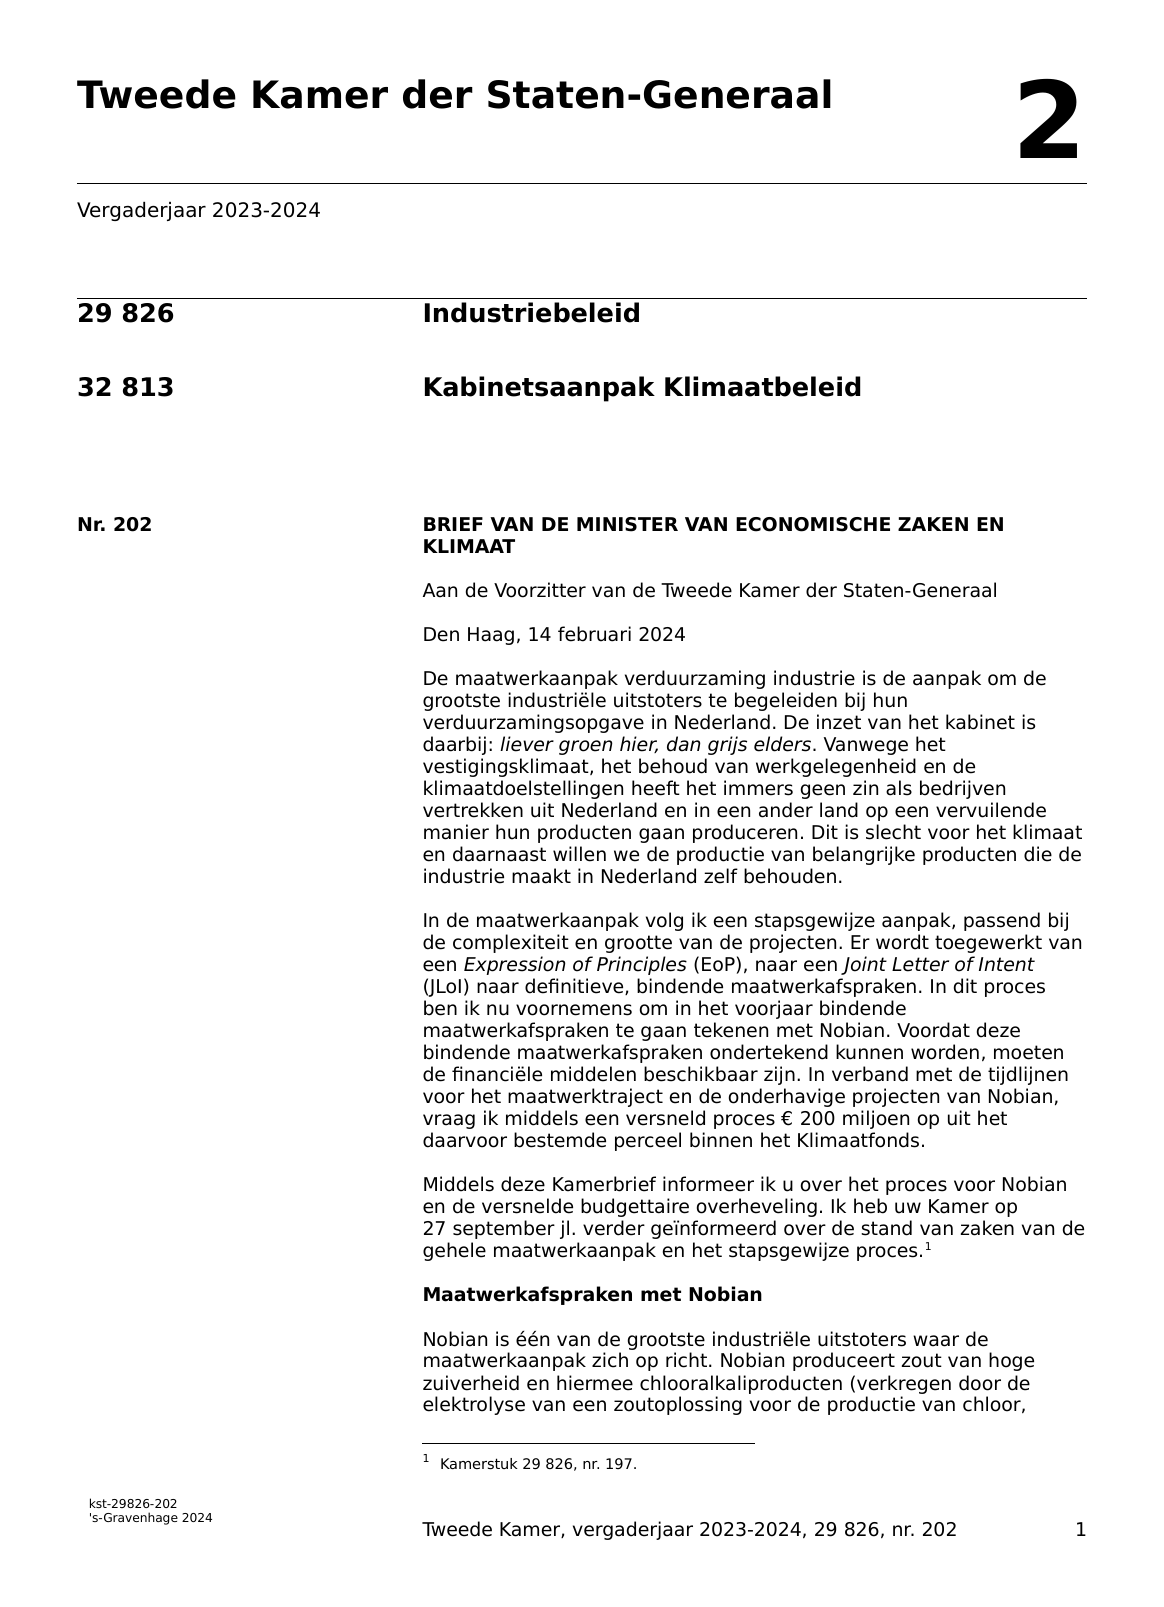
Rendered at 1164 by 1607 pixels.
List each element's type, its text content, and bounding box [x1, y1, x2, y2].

subtitle Maatwerkafspraken met Nobian [422, 1284, 1087, 1306]
text De maatwerkaanpak verduurzaming industrie is de aanpak om de grootste industriële uitstoters te begeleiden bij hun verduurzamingsopgave in Nederland. De inzet van het kabinet is daarbij: liever groen hier, dan grijs elders. Vanwege het vestigingsklimaat, het behoud van werkgelegenheid en de klimaatdoelstellingen heeft het immers geen zin als bedrijven vertrekken uit Nederland en in een ander land op een vervuilende manier hun producten gaan produceren. Dit is slecht voor het klimaat en daarnaast willen we de productie van belangrijke producten die de industrie maakt in Nederland zelf behouden. [422, 668, 1087, 888]
subtitle 32 813 Kabinetsaanpak Klimaatbeleid [77, 373, 1087, 403]
text Den Haag, 14 februari 2024 [422, 624, 1087, 646]
text 's-Gravenhage 2024 [88, 1511, 323, 1525]
table_cell Vergaderjaar 2023-2024 [77, 184, 1087, 298]
table_header 2 [886, 59, 1087, 183]
table_header Tweede Kamer der Staten-Generaal [77, 59, 886, 183]
subtitle Nr. 202 BRIEF VAN DE MINISTER VAN ECONOMISCHE ZAKEN EN KLIMAAT [77, 514, 1087, 558]
text Nobian is één van de grootste industriële uitstoters waar de maatwerkaanpak zich op richt. Nobian produceert zout van hoge zuiverheid en hiermee chlooralkaliproducten (verkregen door de elektrolyse van een zoutoplossing voor de productie van chloor, [422, 1328, 1087, 1416]
text In de maatwerkaanpak volg ik een stapsgewijze aanpak, passend bij de complexiteit en grootte van de projecten. Er wordt toegewerkt van een Expression of Principles (EoP), naar een Joint Letter of Intent (JLoI) naar definitieve, bindende maatwerkafspraken. In dit proces ben ik nu voornemens om in het voorjaar bindende maatwerkafspraken te gaan tekenen met Nobian. Voordat deze bindende maatwerkafspraken ondertekend kunnen worden, moeten de financiële middelen beschikbaar zijn. In verband met de tijdlijnen voor het maatwerktraject en de onderhavige projecten van Nobian, vraag ik middels een versneld proces € 200 miljoen op uit het daarvoor bestemde perceel binnen het Klimaatfonds. [422, 910, 1087, 1152]
text Kamerstuk 29 826, nr. 197. [422, 1452, 1087, 1474]
text Aan de Voorzitter van de Tweede Kamer der Staten-Generaal [422, 580, 1087, 602]
subtitle 29 826 Industriebeleid [77, 299, 1087, 329]
text Middels deze Kamerbrief informeer ik u over het proces voor Nobian en de versnelde budgettaire overheveling. Ik heb uw Kamer op 27 september jl. verder geïnformeerd over de stand van zaken van de gehele maatwerkaanpak en het stapsgewijze proces. [422, 1174, 1087, 1262]
text kst-29826-202 [88, 1497, 323, 1511]
